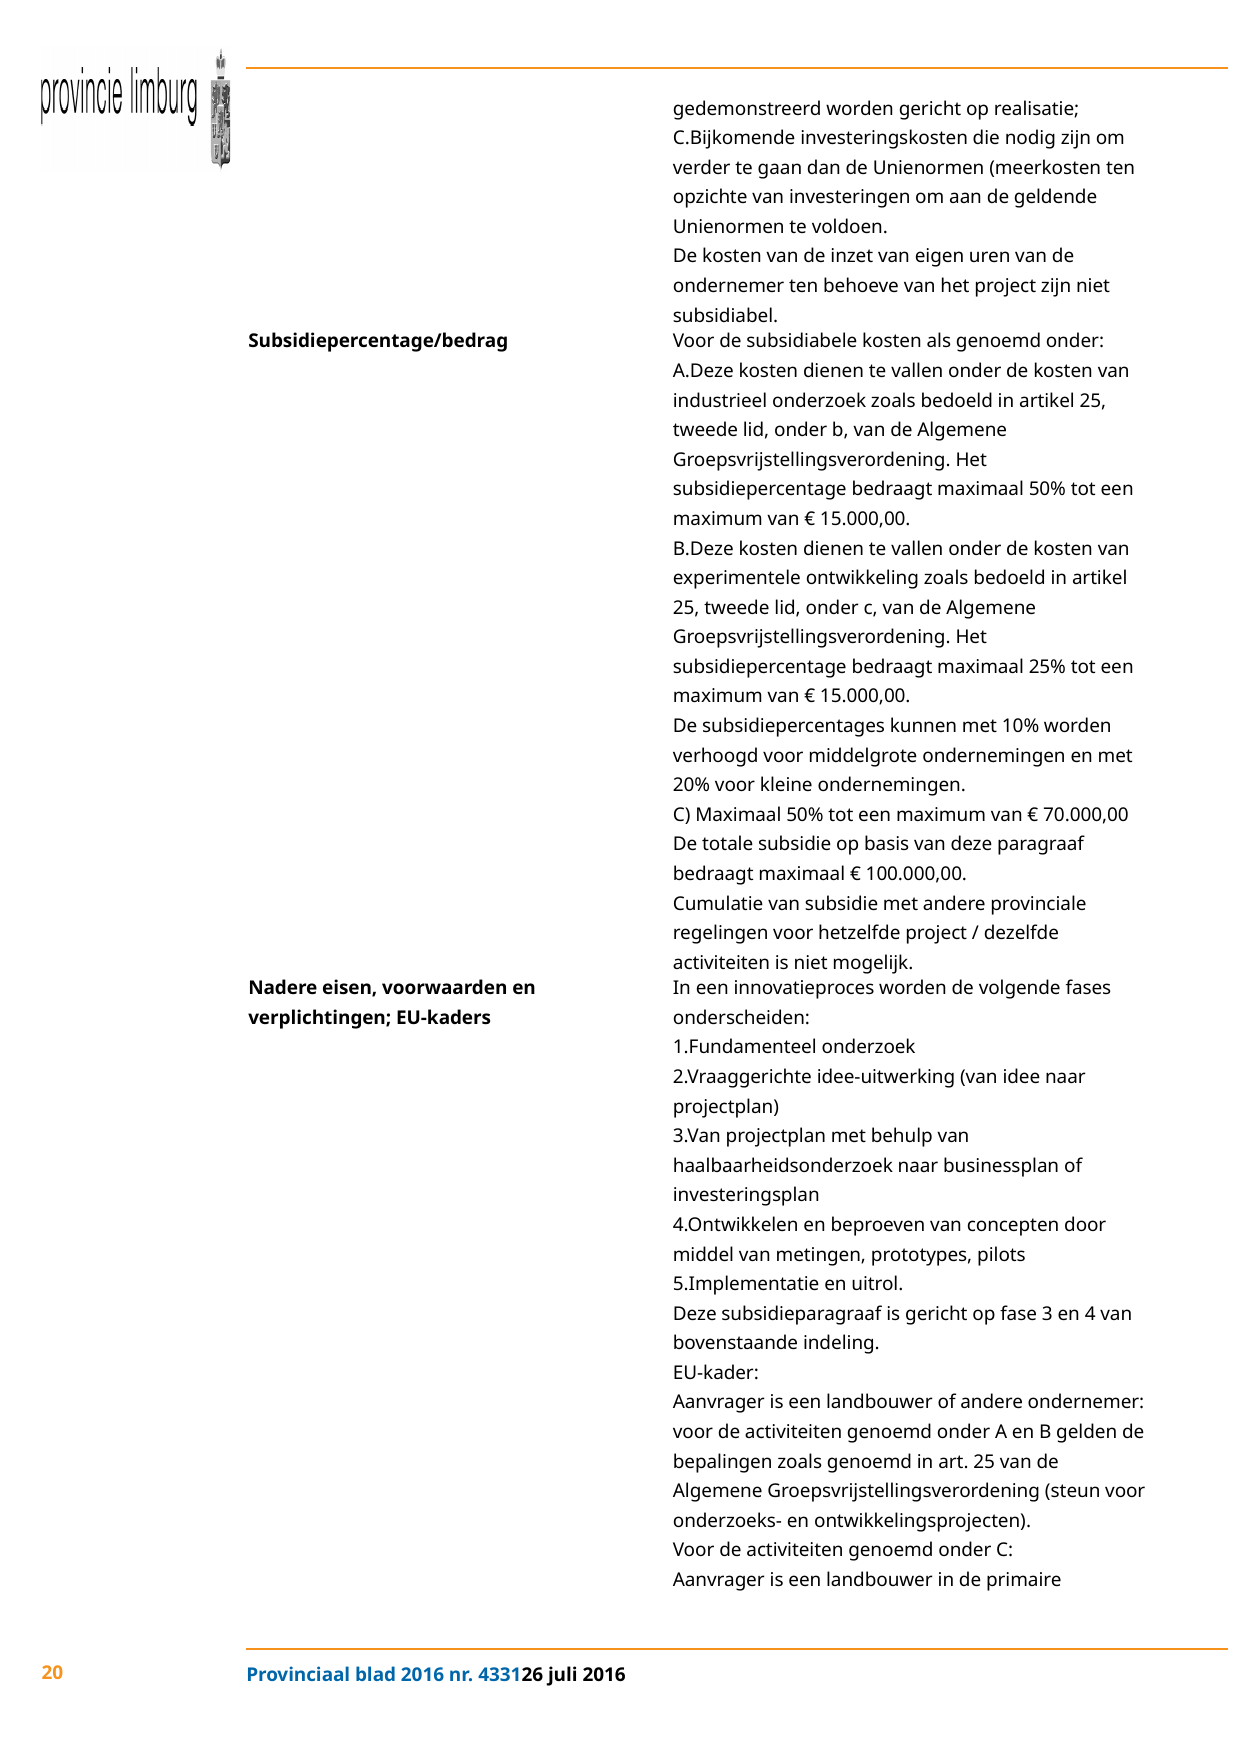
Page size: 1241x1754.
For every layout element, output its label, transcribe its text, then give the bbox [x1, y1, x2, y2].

table_cell [248, 95, 673, 328]
table_cell gedemonstreerd worden gericht op realisatie; C.Bijkomende investeringskosten die nodig zijn om verder te gaan dan de Unienormen (meerkosten ten opzichte van investeringen om aan de geldende Unienormen te voldoen. De kosten van de inzet van eigen uren van de ondernemer ten behoeve van het project zijn niet subsidiabel. [673, 95, 1152, 328]
table_cell In een innovatieproces worden de volgende fases onderscheiden: 1.Fundamenteel onderzoek 2.Vraaggerichte idee-uitwerking (van idee naar projectplan) 3.Van projectplan met behulp van haalbaarheidsonderzoek naar businessplan of investeringsplan 4.Ontwikkelen en beproeven van concepten door middel van metingen, prototypes, pilots 5.Implementatie en uitrol. Deze subsidieparagraaf is gericht op fase 3 en 4 van bovenstaande indeling. EU-kader: Aanvrager is een landbouwer of andere ondernemer: voor de activiteiten genoemd onder A en B gelden de bepalingen zoals genoemd in art. 25 van de Algemene Groepsvrijstellingsverordening (steun voor onderzoeks- en ontwikkelingsprojecten). Voor de activiteiten genoemd onder C: Aanvrager is een landbouwer in de primaire [673, 975, 1152, 1592]
picture [41, 47, 231, 172]
table_cell Voor de subsidiabele kosten als genoemd onder: A.Deze kosten dienen te vallen onder de kosten van industrieel onderzoek zoals bedoeld in artikel 25, tweede lid, onder b, van de Algemene Groepsvrijstellingsverordening. Het subsidiepercentage bedraagt maximaal 50% tot een maximum van € 15.000,00. B.Deze kosten dienen te vallen onder de kosten van experimentele ontwikkeling zoals bedoeld in artikel 25, tweede lid, onder c, van de Algemene Groepsvrijstellingsverordening. Het subsidiepercentage bedraagt maximaal 25% tot een maximum van € 15.000,00. De subsidiepercentages kunnen met 10% worden verhoogd voor middelgrote ondernemingen en met 20% voor kleine ondernemingen. C) Maximaal 50% tot een maximum van € 70.000,00 De totale subsidie op basis van deze paragraaf bedraagt maximaal € 100.000,00. Cumulatie van subsidie met andere provinciale regelingen voor hetzelfde project / dezelfde activiteiten is niet mogelijk. [673, 328, 1152, 974]
table_cell Subsidiepercentage/bedrag [248, 328, 673, 974]
table_cell Nadere eisen, voorwaarden en verplichtingen; EU-kaders [248, 975, 673, 1592]
